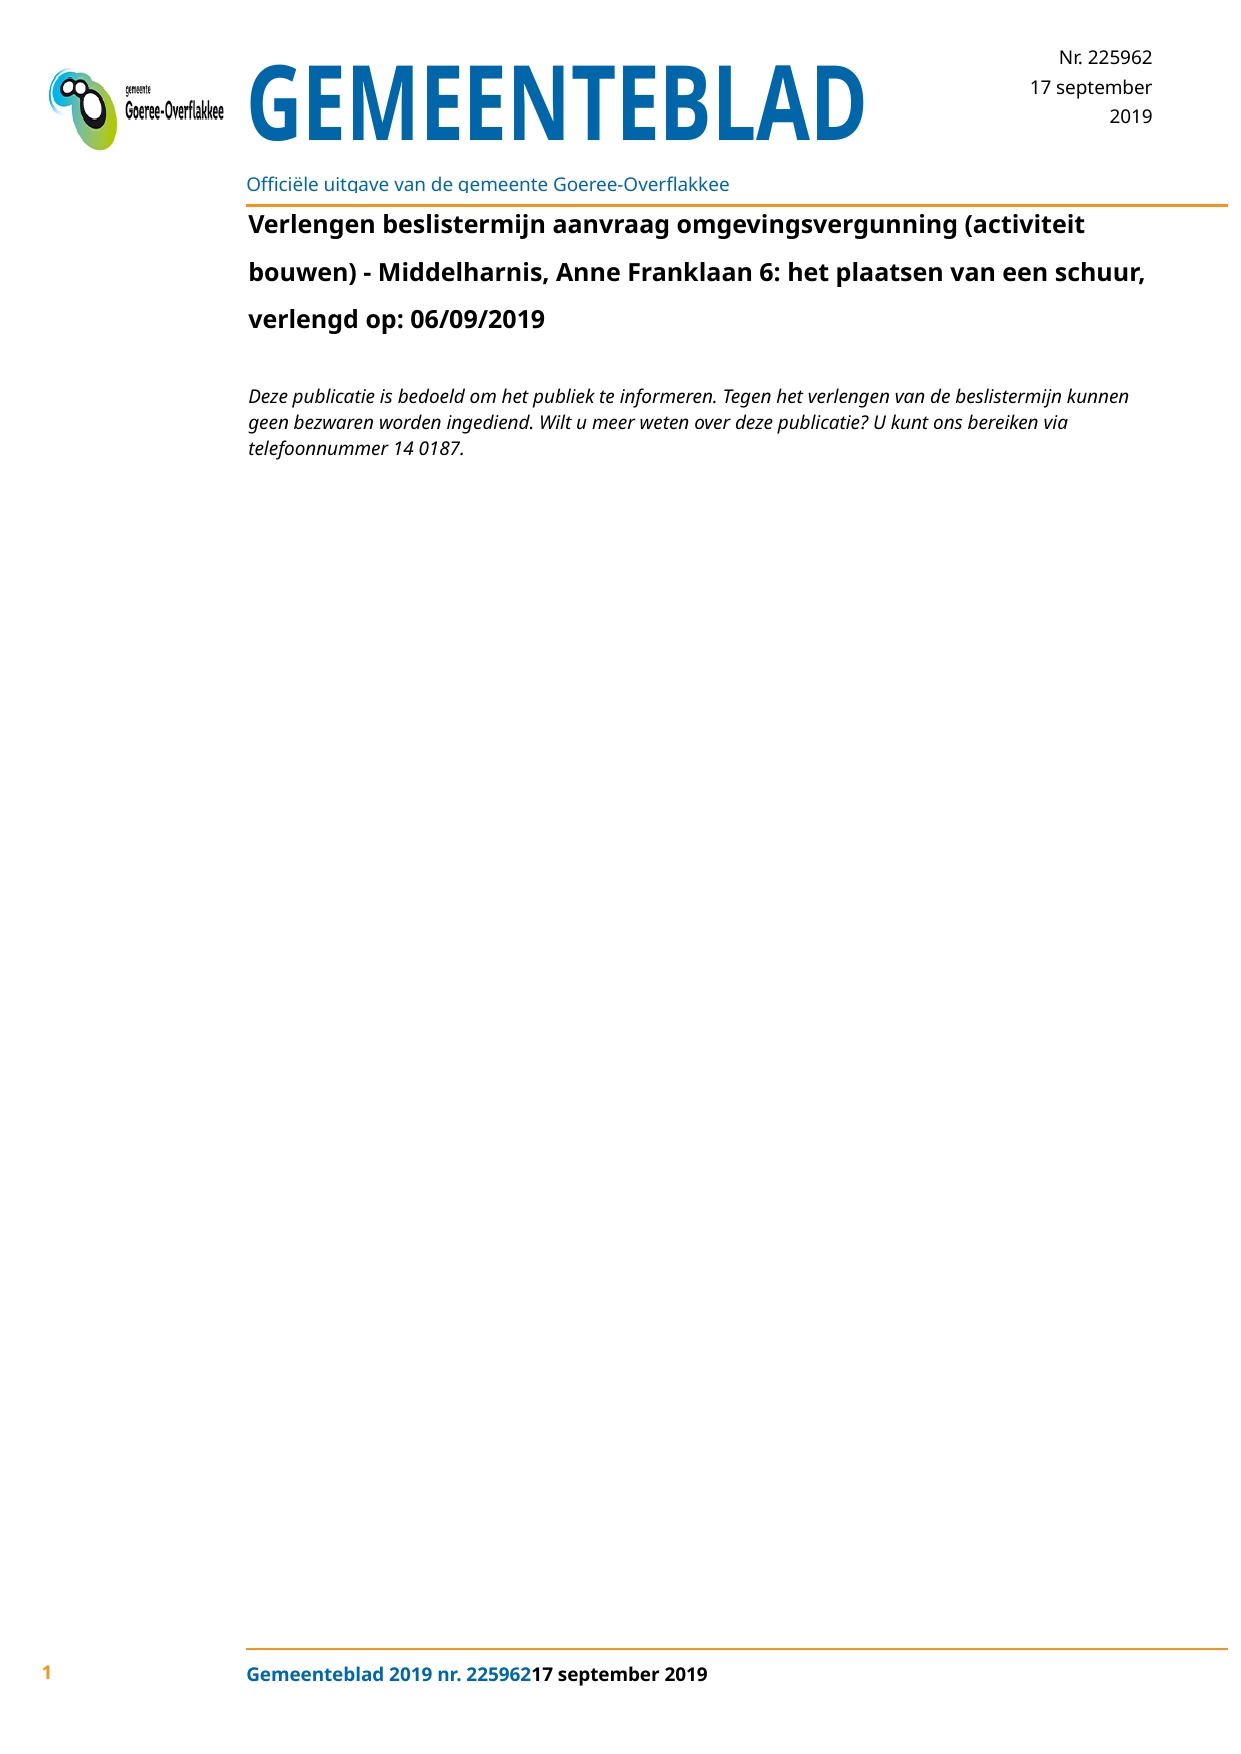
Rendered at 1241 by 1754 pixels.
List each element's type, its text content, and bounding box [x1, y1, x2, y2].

text Verlengen beslistermijn aanvraag omgevingsvergunning (activiteit bouwen) - Middelharnis, Anne Franklaan 6: het plaatsen van een schuur, verlengd op: 06/09/2019 [248, 207, 1152, 336]
picture [41, 47, 231, 172]
text Deze publicatie is bedoeld om het publiek te informeren. Tegen het verlengen van de beslistermijn kunnen geen bezwaren worden ingediend. Wilt u meer weten over deze publicatie? U kunt ons bereiken via telefoonnummer 14 0187. [248, 384, 1152, 461]
